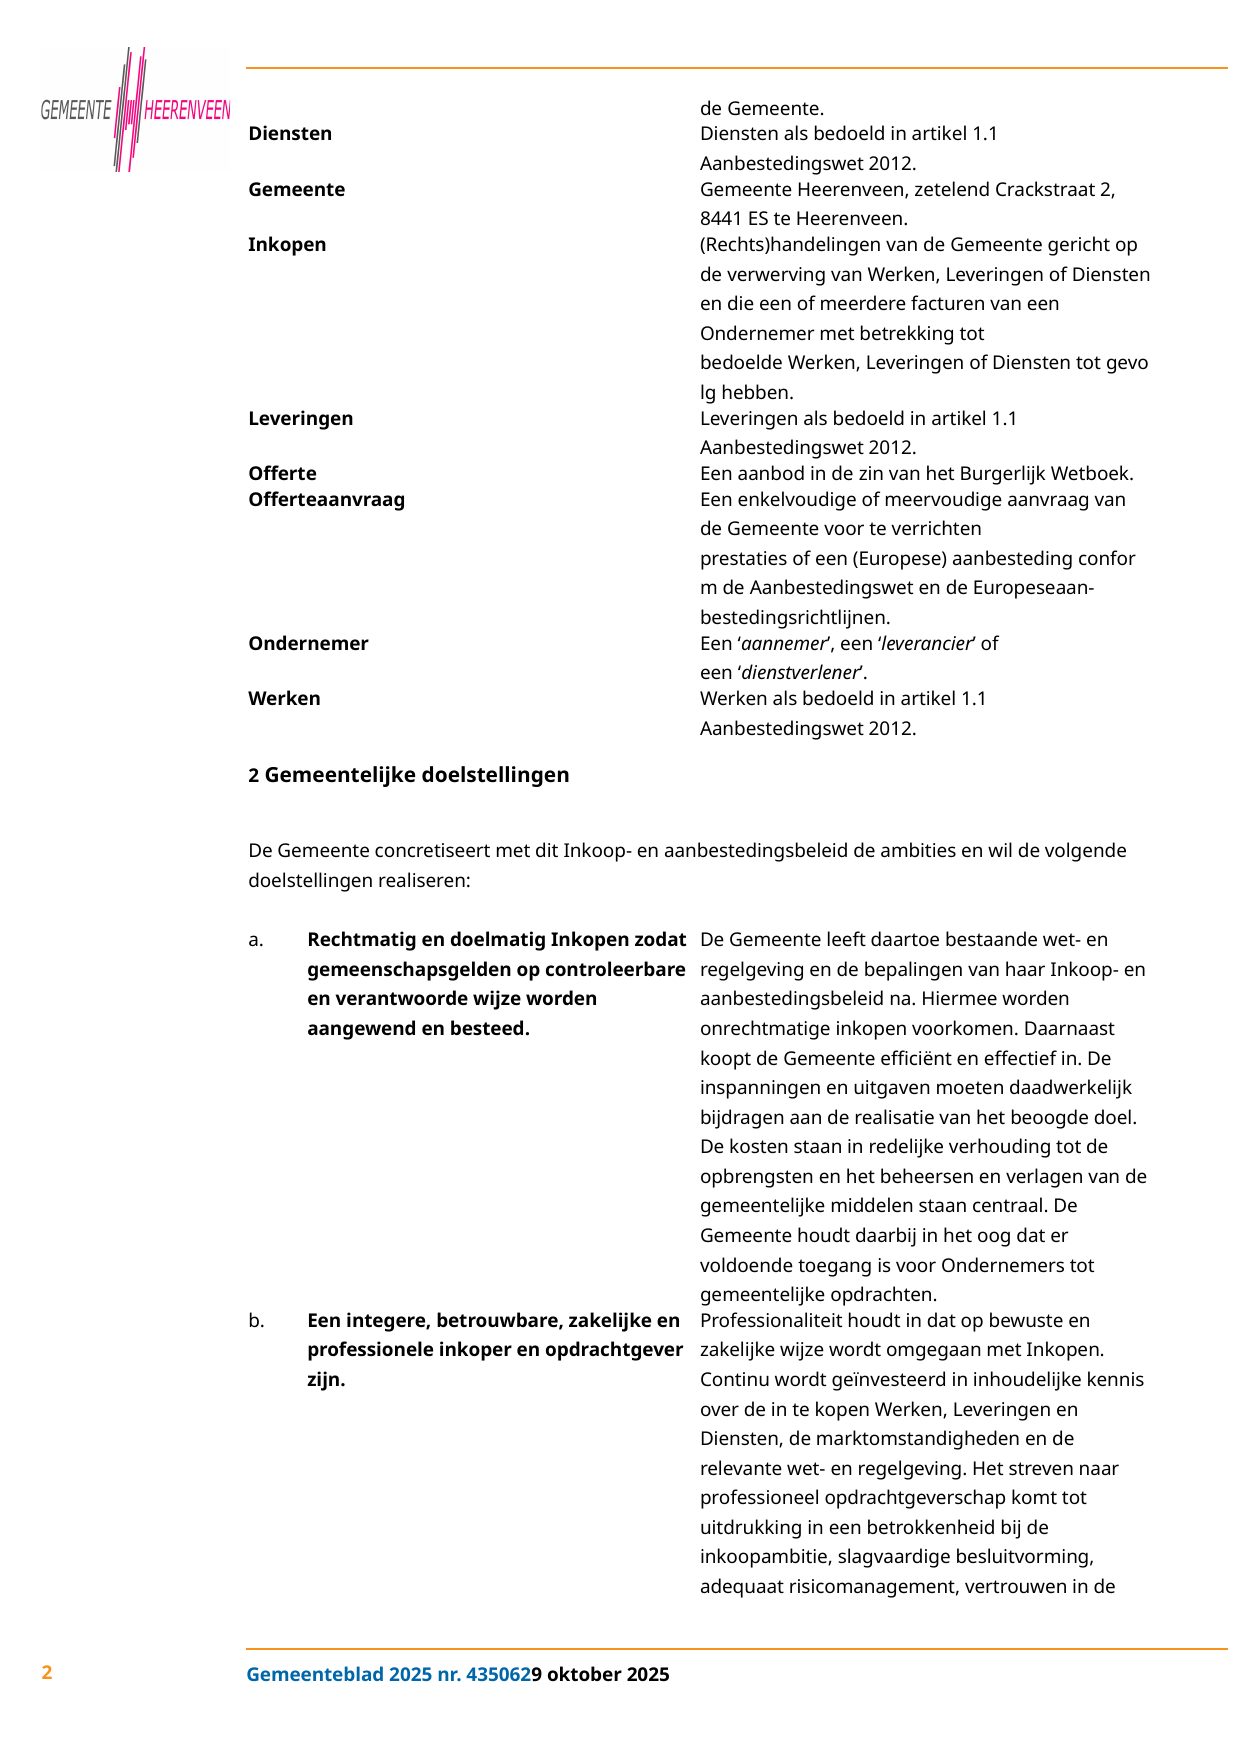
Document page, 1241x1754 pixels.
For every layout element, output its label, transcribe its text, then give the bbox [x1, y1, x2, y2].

table_cell Ondernemer [248, 630, 700, 685]
table_cell Werken als bedoeld in artikel 1.1 Aanbestedingswet 2012. [700, 685, 1152, 741]
table_cell Inkopen [248, 231, 700, 405]
table_cell Leveringen [248, 405, 700, 460]
table_cell Een ‘aannemer’, een ‘leverancier’ of een ‘dienstverlener’. [700, 630, 1152, 685]
picture [41, 47, 231, 172]
table_cell Offerteaanvraag [248, 486, 700, 630]
table_cell Gemeente [248, 176, 700, 231]
table_cell Een aanbod in de zin van het Burgerlijk Wetboek. [700, 460, 1152, 486]
text De Gemeente concretiseert met dit Inkoop- en aanbestedingsbeleid de ambities en wil de volgende doelstellingen realiseren: [248, 837, 1152, 893]
table_cell Een integere, betrouwbare, zakelijke en professionele inkoper en opdrachtgever zijn. [248, 1307, 700, 1599]
table_header Rechtmatig en doelmatig Inkopen zodat gemeenschapsgelden op controleerbare en verantwoorde wijze worden aangewend en besteed. [248, 926, 700, 1307]
table_cell Professionaliteit houdt in dat op bewuste en zakelijke wijze wordt omgegaan met Inkopen. Continu wordt geïnvesteerd in inhoudelijke kennis over de in te kopen Werken, Leveringen en Diensten, de marktomstandigheden en de relevante wet- en regelgeving. Het streven naar professioneel opdrachtgeverschap komt tot uitdrukking in een betrokkenheid bij de inkoopambitie, slagvaardige besluitvorming, adequaat risicomanagement, vertrouwen in de [700, 1307, 1152, 1599]
table_cell Werken [248, 685, 700, 741]
table_header de Gemeente. [700, 95, 1152, 121]
table_cell Leveringen als bedoeld in artikel 1.1 Aanbestedingswet 2012. [700, 405, 1152, 460]
table_cell Diensten [248, 121, 700, 176]
table_cell Een enkelvoudige of meervoudige aanvraag van de Gemeente voor te verrichten prestaties of een (Europese) aanbesteding conform de Aanbestedingswet en de Europeseaan- bestedingsrichtlijnen. [700, 486, 1152, 630]
table_cell Gemeente Heerenveen, zetelend Crackstraat 2, 8441 ES te Heerenveen. [700, 176, 1152, 231]
table_header [248, 95, 700, 121]
text 2 Gemeentelijke doelstellingen [248, 760, 1152, 788]
table_cell Offerte [248, 460, 700, 486]
table_header De Gemeente leeft daartoe bestaande wet- en regelgeving en de bepalingen van haar Inkoop- en aanbestedingsbeleid na. Hiermee worden onrechtmatige inkopen voorkomen. Daarnaast koopt de Gemeente efficiënt en effectief in. De inspanningen en uitgaven moeten daadwerkelijk bijdragen aan de realisatie van het beoogde doel. De kosten staan in redelijke verhouding tot de opbrengsten en het beheersen en verlagen van de gemeentelijke middelen staan centraal. De Gemeente houdt daarbij in het oog dat er voldoende toegang is voor Ondernemers tot gemeentelijke opdrachten. [700, 926, 1152, 1307]
table_cell Diensten als bedoeld in artikel 1.1 Aanbestedingswet 2012. [700, 121, 1152, 176]
table_cell (Rechts)handelingen van de Gemeente gericht op de verwerving van Werken, Leveringen of Diensten en die een of meerdere facturen van een Ondernemer met betrekking tot bedoelde Werken, Leveringen of Diensten tot gevolg hebben. [700, 231, 1152, 405]
